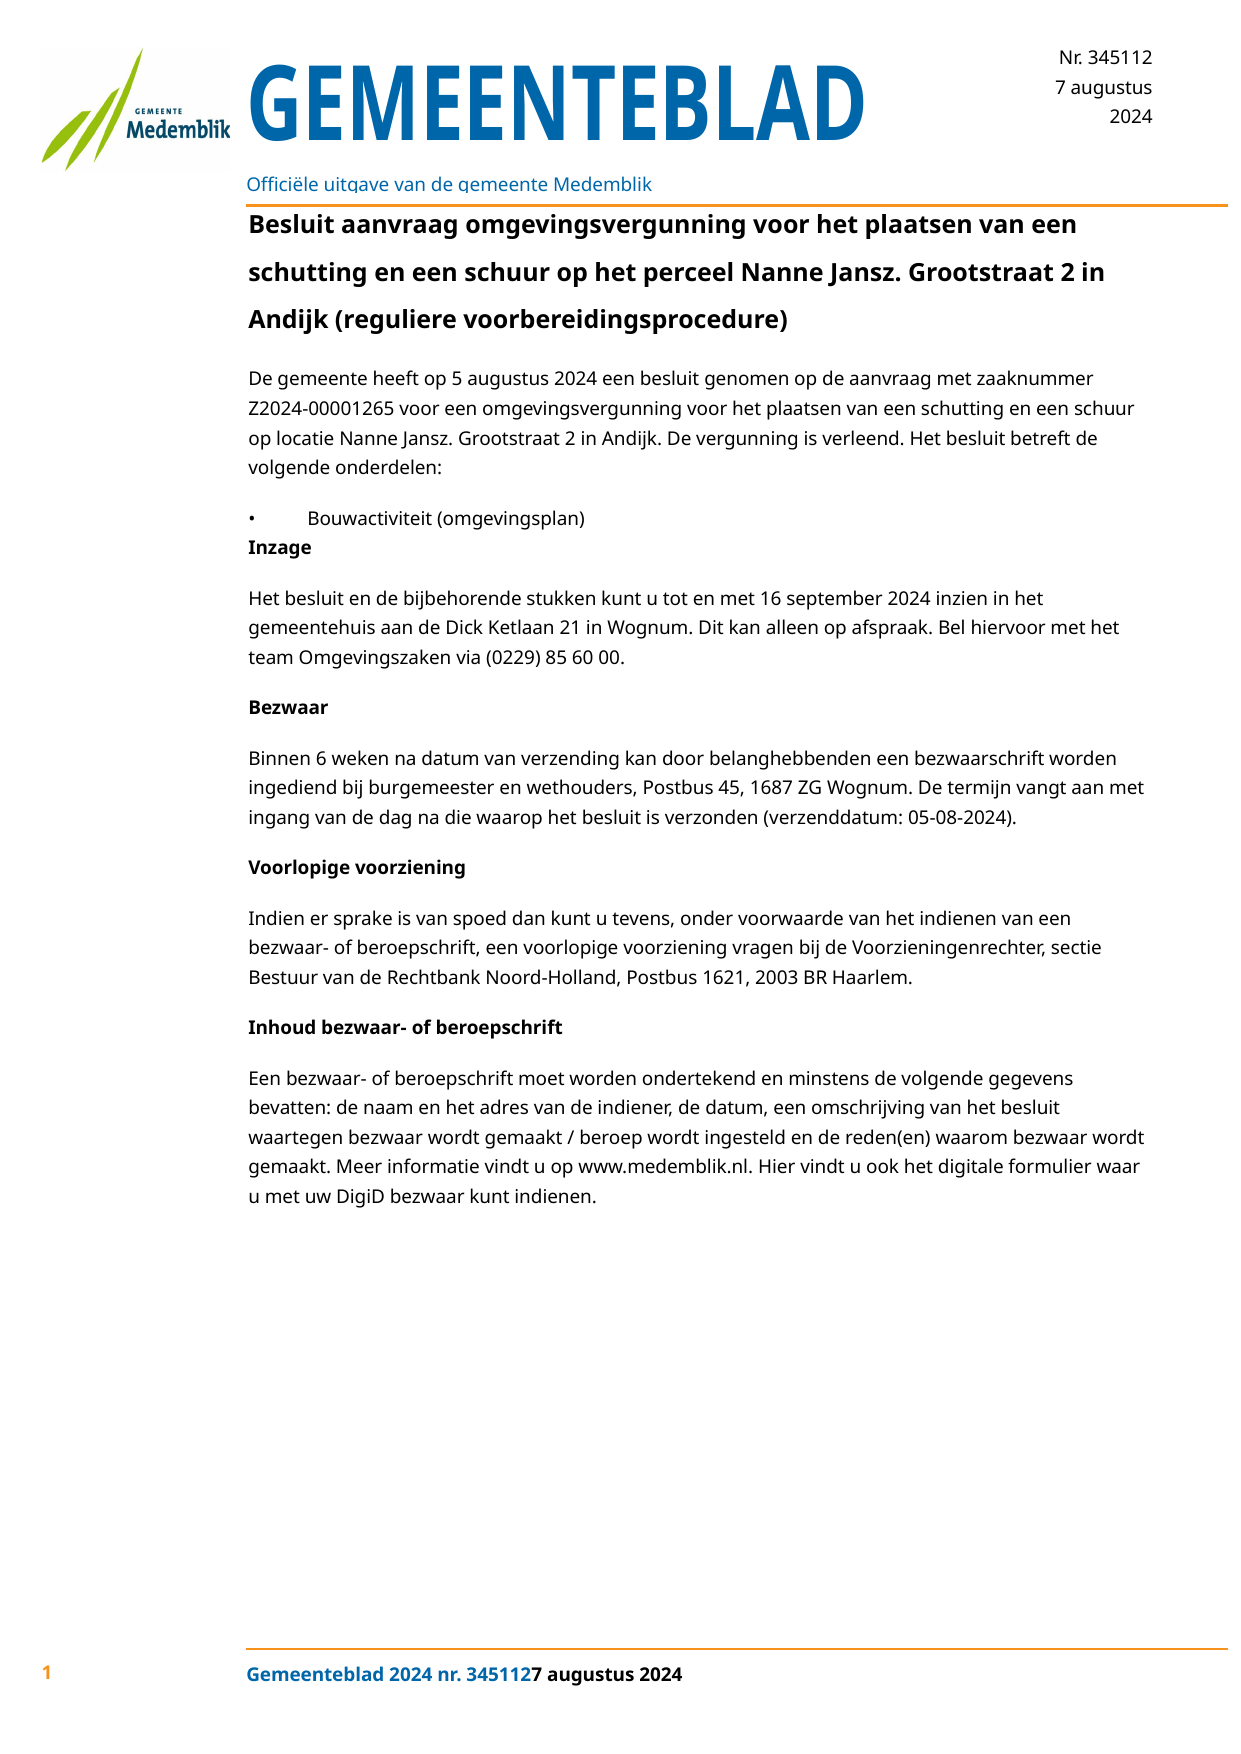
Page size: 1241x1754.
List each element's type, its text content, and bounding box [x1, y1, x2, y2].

text Voorlopige voorziening [248, 854, 1152, 880]
text Het besluit en de bijbehorende stukken kunt u tot en met 16 september 2024 inzien in het gemeentehuis aan de Dick Ketlaan 21 in Wognum. Dit kan alleen op afspraak. Bel hiervoor met het team Omgevingszaken via (0229) 85 60 00. [248, 585, 1152, 669]
text Bezwaar [248, 694, 1152, 720]
text De gemeente heeft op 5 augustus 2024 een besluit genomen op de aanvraag met zaaknummer Z2024-00001265 voor een omgevingsvergunning voor het plaatsen van een schutting en een schuur op locatie Nanne Jansz. Grootstraat 2 in Andijk. De vergunning is verleend. Het besluit betreft de volgende onderdelen: [248, 366, 1152, 480]
text Inhoud bezwaar- of beroepschrift [248, 1014, 1152, 1040]
picture [41, 47, 231, 172]
text Binnen 6 weken na datum van verzending kan door belanghebbenden een bezwaarschrift worden ingediend bij burgemeester en wethouders, Postbus 45, 1687 ZG Wognum. De termijn vangt aan met ingang van de dag na die waarop het besluit is verzonden (verzenddatum: 05-08-2024). [248, 745, 1152, 829]
text Besluit aanvraag omgevingsvergunning voor het plaatsen van een schutting en een schuur op het perceel Nanne Jansz. Grootstraat 2 in Andijk (reguliere voorbereidingsprocedure) [248, 207, 1152, 336]
text Indien er sprake is van spoed dan kunt u tevens, onder voorwaarde van het indienen van een bezwaar- of beroepschrift, een voorlopige voorziening vragen bij de Voorzieningenrechter, sectie Bestuur van de Rechtbank Noord-Holland, Postbus 1621, 2003 BR Haarlem. [248, 905, 1152, 989]
list Bouwactiviteit (omgevingsplan) [248, 505, 1152, 530]
text Inzage [248, 534, 1152, 560]
text Een bezwaar- of beroepschrift moet worden ondertekend en minstens de volgende gegevens bevatten: de naam en het adres van de indiener, de datum, een omschrijving van het besluit waartegen bezwaar wordt gemaakt / beroep wordt ingesteld en de reden(en) waarom bezwaar wordt gemaakt. Meer informatie vindt u op www.medemblik.nl. Hier vindt u ook het digitale formulier waar u met uw DigiD bezwaar kunt indienen. [248, 1065, 1152, 1209]
